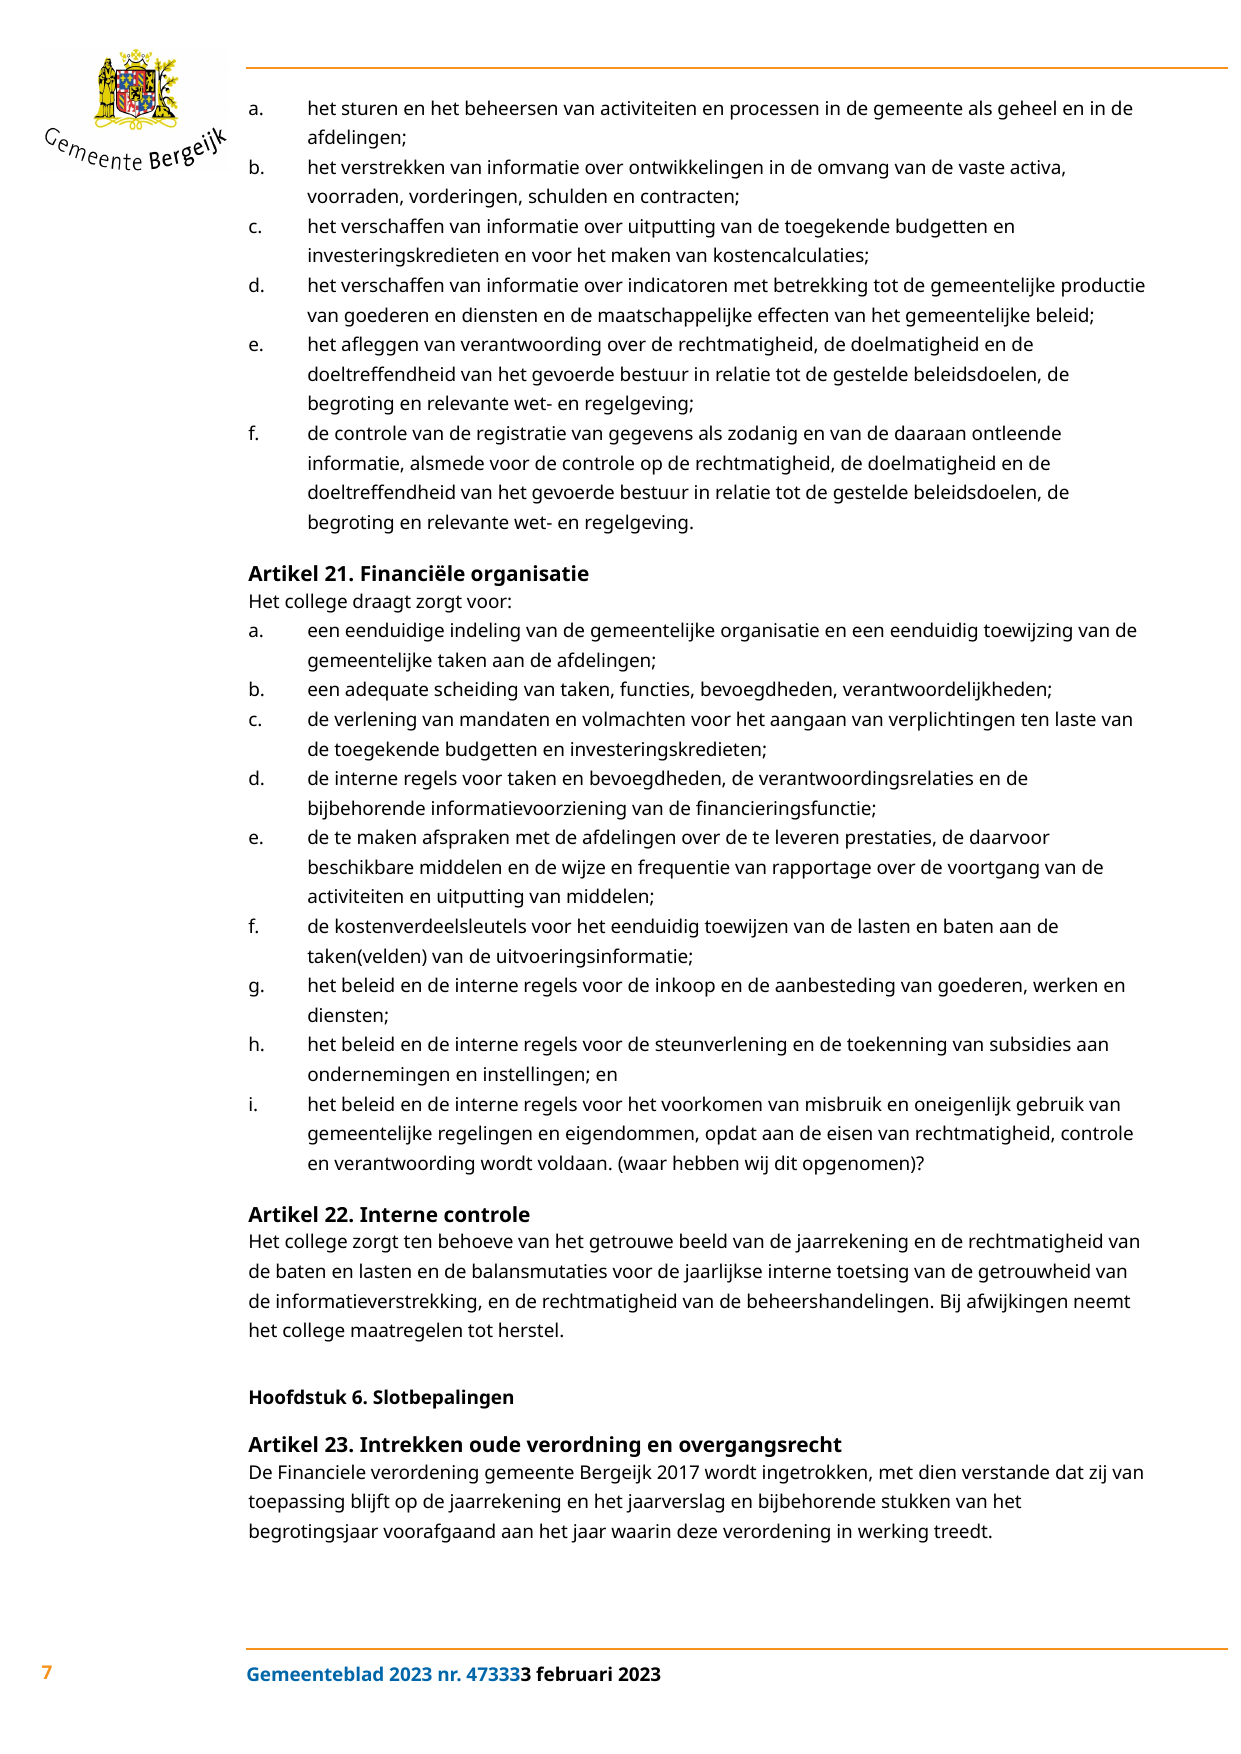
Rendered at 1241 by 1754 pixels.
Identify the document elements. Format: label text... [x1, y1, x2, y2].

list het beleid en de interne regels voor de inkoop en de aanbesteding van goederen, werken en diensten; [248, 972, 1152, 1028]
list het verschaffen van informatie over indicatoren met betrekking tot de gemeentelijke productie van goederen en diensten en de maatschappelijke effecten van het gemeentelijke beleid; [248, 272, 1152, 328]
list de verlening van mandaten en volmachten voor het aangaan van verplichtingen ten laste van de toegekende budgetten en investeringskredieten; [248, 706, 1152, 761]
list de te maken afspraken met de afdelingen over de te leveren prestaties, de daarvoor beschikbare middelen en de wijze en frequentie van rapportage over de voortgang van de activiteiten en uitputting van middelen; [248, 824, 1152, 909]
list de interne regels voor taken en bevoegdheden, de verantwoordingsrelaties en de bijbehorende informatievoorziening van de financieringsfunctie; [248, 765, 1152, 821]
list het afleggen van verantwoording over de rechtmatigheid, de doelmatigheid en de doeltreffendheid van het gevoerde bestuur in relatie tot de gestelde beleidsdoelen, de begroting en relevante wet- en regelgeving; [248, 331, 1152, 416]
picture [41, 47, 231, 172]
list het verschaffen van informatie over uitputting van de toegekende budgetten en investeringskredieten en voor het maken van kostencalculaties; [248, 213, 1152, 268]
text Hoofdstuk 6. Slotbepalingen [248, 1384, 1152, 1410]
text Het college draagt zorgt voor: [248, 588, 1152, 613]
list de kostenverdeelsleutels voor het eenduidig toewijzen van de lasten en baten aan de taken(velden) van de uitvoeringsinformatie; [248, 913, 1152, 968]
list het sturen en het beheersen van activiteiten en processen in de gemeente als geheel en in de afdelingen; [248, 95, 1152, 150]
list het verstrekken van informatie over ontwikkelingen in de omvang van de vaste activa, voorraden, vorderingen, schulden en contracten; [248, 154, 1152, 209]
text Artikel 22. Interne controle [248, 1200, 1152, 1229]
text Het college zorgt ten behoeve van het getrouwe beeld van de jaarrekening en de rechtmatigheid van de baten en lasten en de balansmutaties voor de jaarlijkse interne toetsing van de getrouwheid van de informatieverstrekking, en de rechtmatigheid van de beheershandelingen. Bij afwijkingen neemt het college maatregelen tot herstel. [248, 1229, 1152, 1343]
list het beleid en de interne regels voor de steunverlening en de toekenning van subsidies aan ondernemingen en instellingen; en [248, 1032, 1152, 1087]
text Artikel 21. Financiële organisatie [248, 559, 1152, 588]
list een eenduidige indeling van de gemeentelijke organisatie en een eenduidig toewijzing van de gemeentelijke taken aan de afdelingen; [248, 617, 1152, 673]
list het beleid en de interne regels voor het voorkomen van misbruik en oneigenlijk gebruik van gemeentelijke regelingen en eigendommen, opdat aan de eisen van rechtmatigheid, controle en verantwoording wordt voldaan. (waar hebben wij dit opgenomen)? [248, 1091, 1152, 1176]
list de controle van de registratie van gegevens als zodanig en van de daaraan ontleende informatie, alsmede voor de controle op de rechtmatigheid, de doelmatigheid en de doeltreffendheid van het gevoerde bestuur in relatie tot de gestelde beleidsdoelen, de begroting en relevante wet- en regelgeving. [248, 420, 1152, 535]
list een adequate scheiding van taken, functies, bevoegdheden, verantwoordelijkheden; [248, 677, 1152, 702]
text De Financiele verordening gemeente Bergeijk 2017 wordt ingetrokken, met dien verstande dat zij van toepassing blijft op de jaarrekening en het jaarverslag en bijbehorende stukken van het begrotingsjaar voorafgaand aan het jaar waarin deze verordening in werking treedt. [248, 1459, 1152, 1544]
text Artikel 23. Intrekken oude verordning en overgangsrecht [248, 1431, 1152, 1459]
